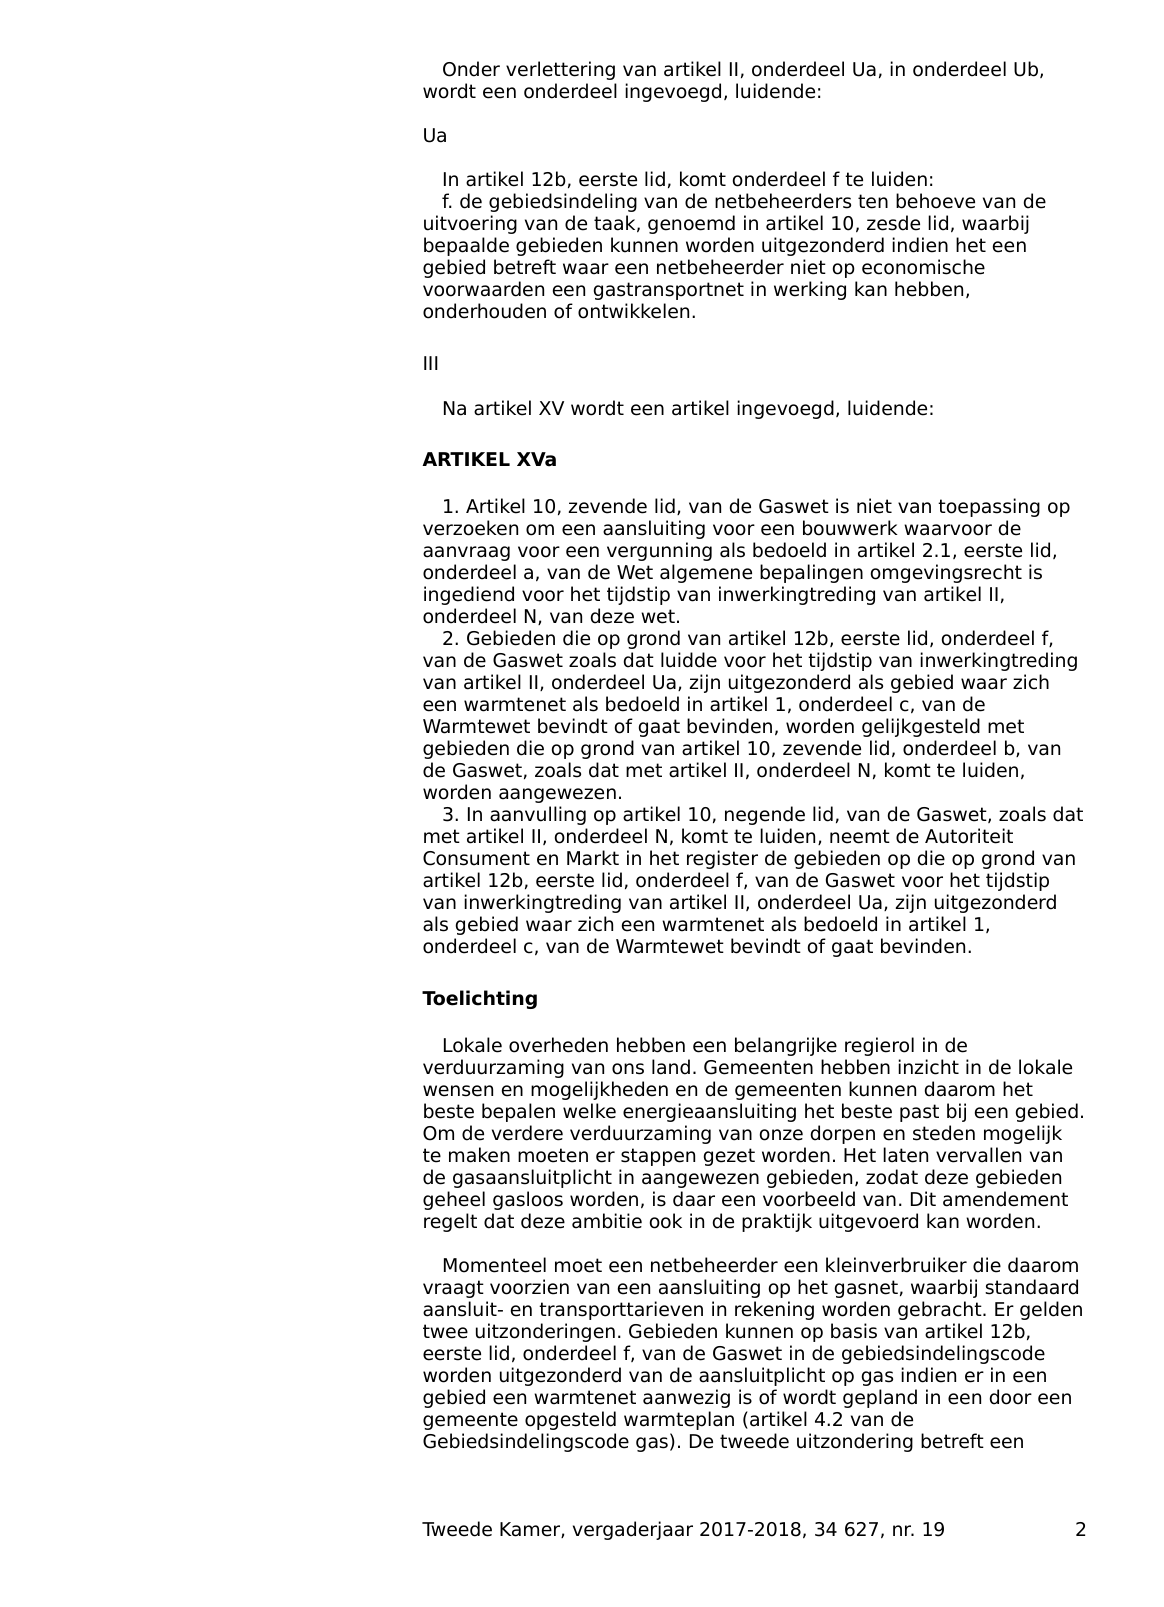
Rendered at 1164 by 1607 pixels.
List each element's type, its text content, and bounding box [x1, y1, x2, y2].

text Ua [422, 125, 1087, 147]
text Na artikel XV wordt een artikel ingevoegd, luidende: [422, 397, 1087, 419]
subtitle III [422, 353, 1087, 375]
text 3. In aanvulling op artikel 10, negende lid, van de Gaswet, zoals dat met artikel II, onderdeel N, komt te luiden, neemt de Autoriteit Consument en Markt in het register de gebieden op die op grond van artikel 12b, eerste lid, onderdeel f, van de Gaswet voor het tijdstip van inwerkingtreding van artikel II, onderdeel Ua, zijn uitgezonderd als gebied waar zich een warmtenet als bedoeld in artikel 1, onderdeel c, van de Warmtewet bevindt of gaat bevinden. [422, 804, 1087, 958]
text f. de gebiedsindeling van de netbeheerders ten behoeve van de uitvoering van de taak, genoemd in artikel 10, zesde lid, waarbij bepaalde gebieden kunnen worden uitgezonderd indien het een gebied betreft waar een netbeheerder niet op economische voorwaarden een gastransportnet in werking kan hebben, onderhouden of ontwikkelen. [422, 191, 1087, 323]
text Onder verlettering van artikel II, onderdeel Ua, in onderdeel Ub, wordt een onderdeel ingevoegd, luidende: [422, 59, 1087, 103]
subtitle ARTIKEL XVa [422, 449, 1087, 471]
text Lokale overheden hebben een belangrijke regierol in de verduurzaming van ons land. Gemeenten hebben inzicht in de lokale wensen en mogelijkheden en de gemeenten kunnen daarom het beste bepalen welke energieaansluiting het beste past bij een gebied. Om de verdere verduurzaming van onze dorpen en steden mogelijk te maken moeten er stappen gezet worden. Het laten vervallen van de gasaansluitplicht in aangewezen gebieden, zodat deze gebieden geheel gasloos worden, is daar een voorbeeld van. Dit amendement regelt dat deze ambitie ook in de praktijk uitgevoerd kan worden. [422, 1035, 1087, 1233]
text 1. Artikel 10, zevende lid, van de Gaswet is niet van toepassing op verzoeken om een aansluiting voor een bouwwerk waarvoor de aanvraag voor een vergunning als bedoeld in artikel 2.1, eerste lid, onderdeel a, van de Wet algemene bepalingen omgevingsrecht is ingediend voor het tijdstip van inwerkingtreding van artikel II, onderdeel N, van deze wet. [422, 496, 1087, 628]
subtitle Toelichting [422, 988, 1087, 1010]
text 2. Gebieden die op grond van artikel 12b, eerste lid, onderdeel f, van de Gaswet zoals dat luidde voor het tijdstip van inwerkingtreding van artikel II, onderdeel Ua, zijn uitgezonderd als gebied waar zich een warmtenet als bedoeld in artikel 1, onderdeel c, van de Warmtewet bevindt of gaat bevinden, worden gelijkgesteld met gebieden die op grond van artikel 10, zevende lid, onderdeel b, van de Gaswet, zoals dat met artikel II, onderdeel N, komt te luiden, worden aangewezen. [422, 628, 1087, 804]
text Momenteel moet een netbeheerder een kleinverbruiker die daarom vraagt voorzien van een aansluiting op het gasnet, waarbij standaard aansluit- en transporttarieven in rekening worden gebracht. Er gelden twee uitzonderingen. Gebieden kunnen op basis van artikel 12b, eerste lid, onderdeel f, van de Gaswet in de gebiedsindelingscode worden uitgezonderd van de aansluitplicht op gas indien er in een gebied een warmtenet aanwezig is of wordt gepland in een door een gemeente opgesteld warmteplan (artikel 4.2 van de Gebiedsindelingscode gas). De tweede uitzondering betreft een [422, 1255, 1087, 1453]
text In artikel 12b, eerste lid, komt onderdeel f te luiden: [422, 169, 1087, 191]
